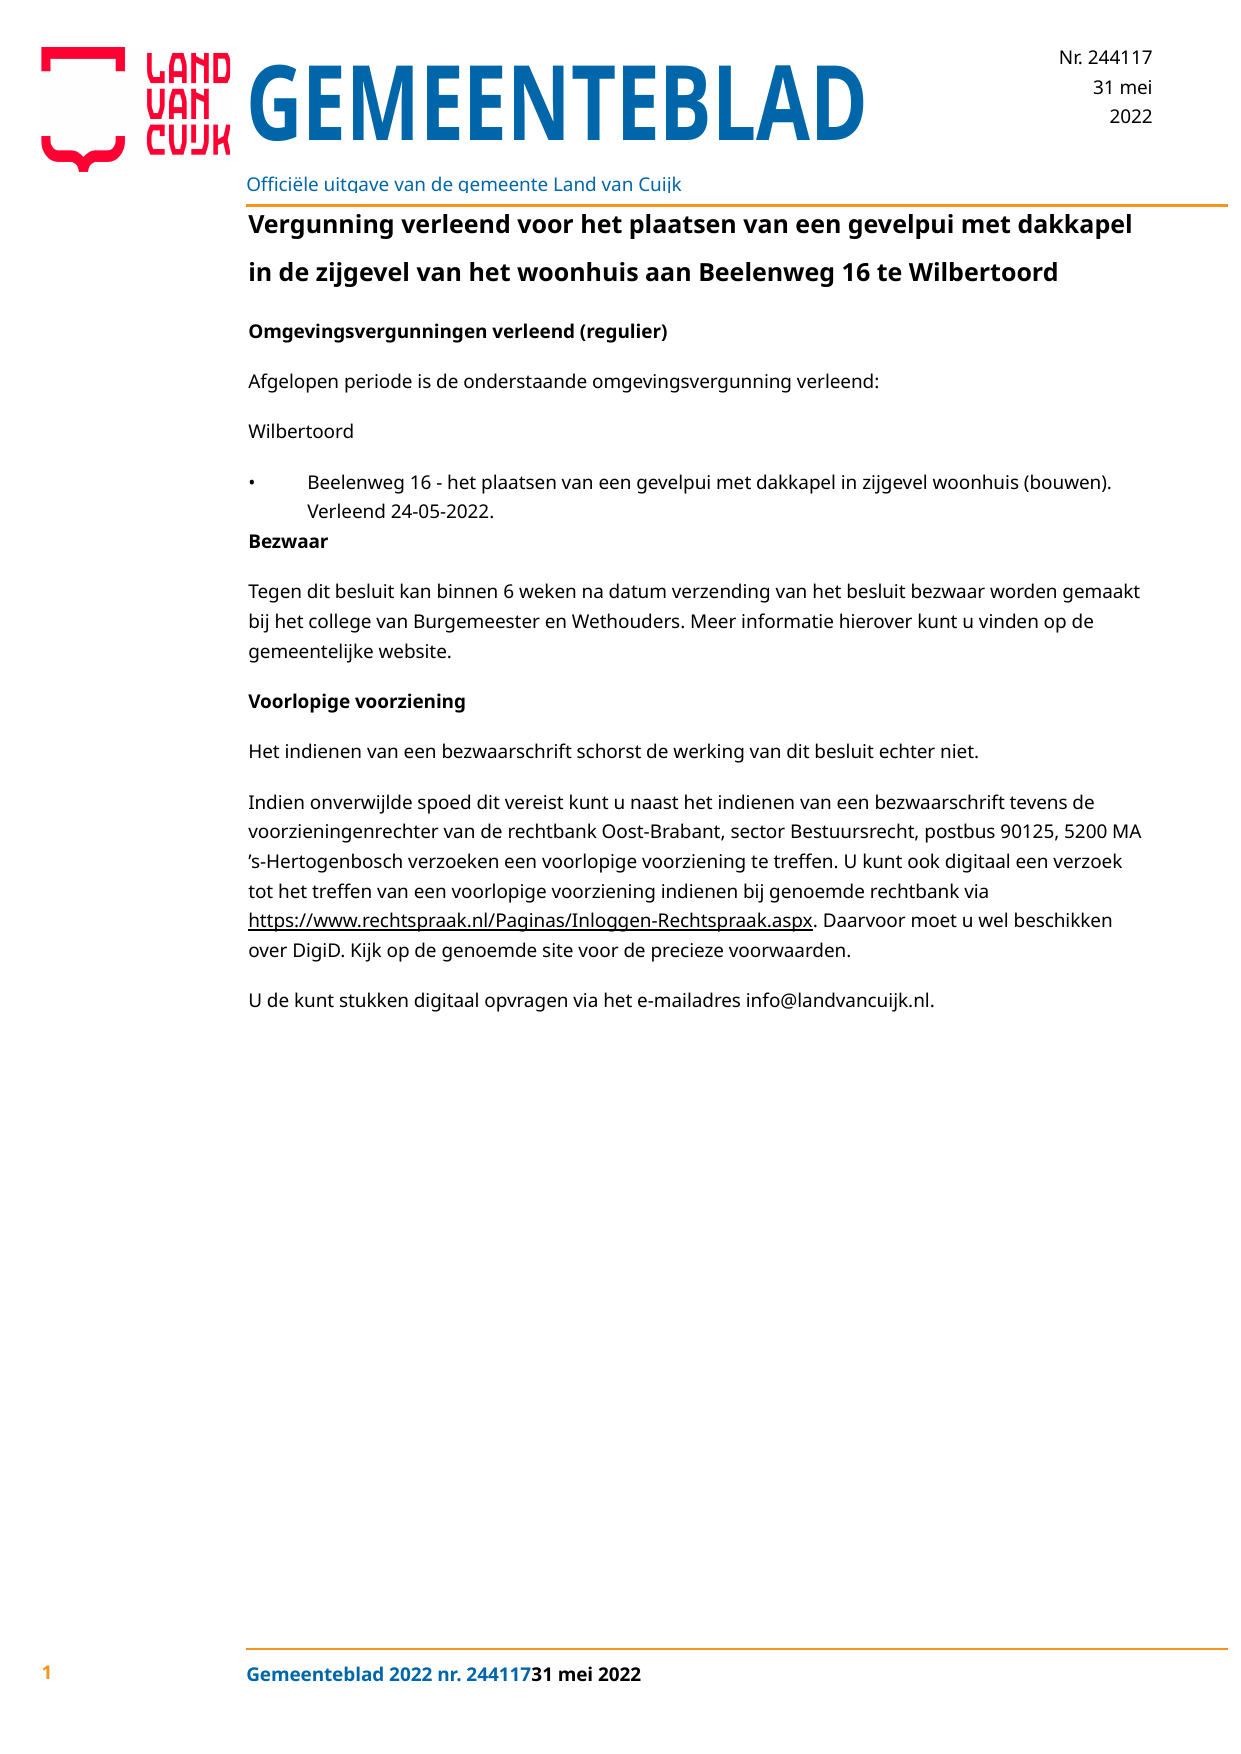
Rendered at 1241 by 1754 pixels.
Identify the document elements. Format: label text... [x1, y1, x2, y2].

text Het indienen van een bezwaarschrift schorst de werking van dit besluit echter niet. [248, 739, 1152, 764]
picture [41, 47, 231, 172]
text Voorlopige voorziening [248, 688, 1152, 714]
text Afgelopen periode is de onderstaande omgevingsvergunning verleend: [248, 368, 1152, 394]
text Bezwaar [248, 528, 1152, 554]
list Beelenweg 16 - het plaatsen van een gevelpui met dakkapel in zijgevel woonhuis (bouwen). Verleend 24-05-2022. [248, 469, 1152, 524]
text U de kunt stukken digitaal opvragen via het e-mailadres info@landvancuijk.nl. [248, 987, 1152, 1013]
text Omgevingsvergunningen verleend (regulier) [248, 318, 1152, 344]
text Wilbertoord [248, 419, 1152, 444]
text Tegen dit besluit kan binnen 6 weken na datum verzending van het besluit bezwaar worden gemaakt bij het college van Burgemeester en Wethouders. Meer informatie hierover kunt u vinden op de gemeentelijke website. [248, 579, 1152, 664]
text Indien onverwijlde spoed dit vereist kunt u naast het indienen van een bezwaarschrift tevens de voorzieningenrechter van de rechtbank Oost-Brabant, sector Bestuursrecht, postbus 90125, 5200 MA ’s-Hertogenbosch verzoeken een voorlopige voorziening te treffen. U kunt ook digitaal een verzoek tot het treffen van een voorlopige voorziening indienen bij genoemde rechtbank via https://www.rechtspraak.nl/Paginas/Inloggen-Rechtspraak.aspx. Daarvoor moet u wel beschikken over DigiD. Kijk op de genoemde site voor de precieze voorwaarden. [248, 789, 1152, 963]
text Vergunning verleend voor het plaatsen van een gevelpui met dakkapel in de zijgevel van het woonhuis aan Beelenweg 16 te Wilbertoord [248, 207, 1152, 288]
